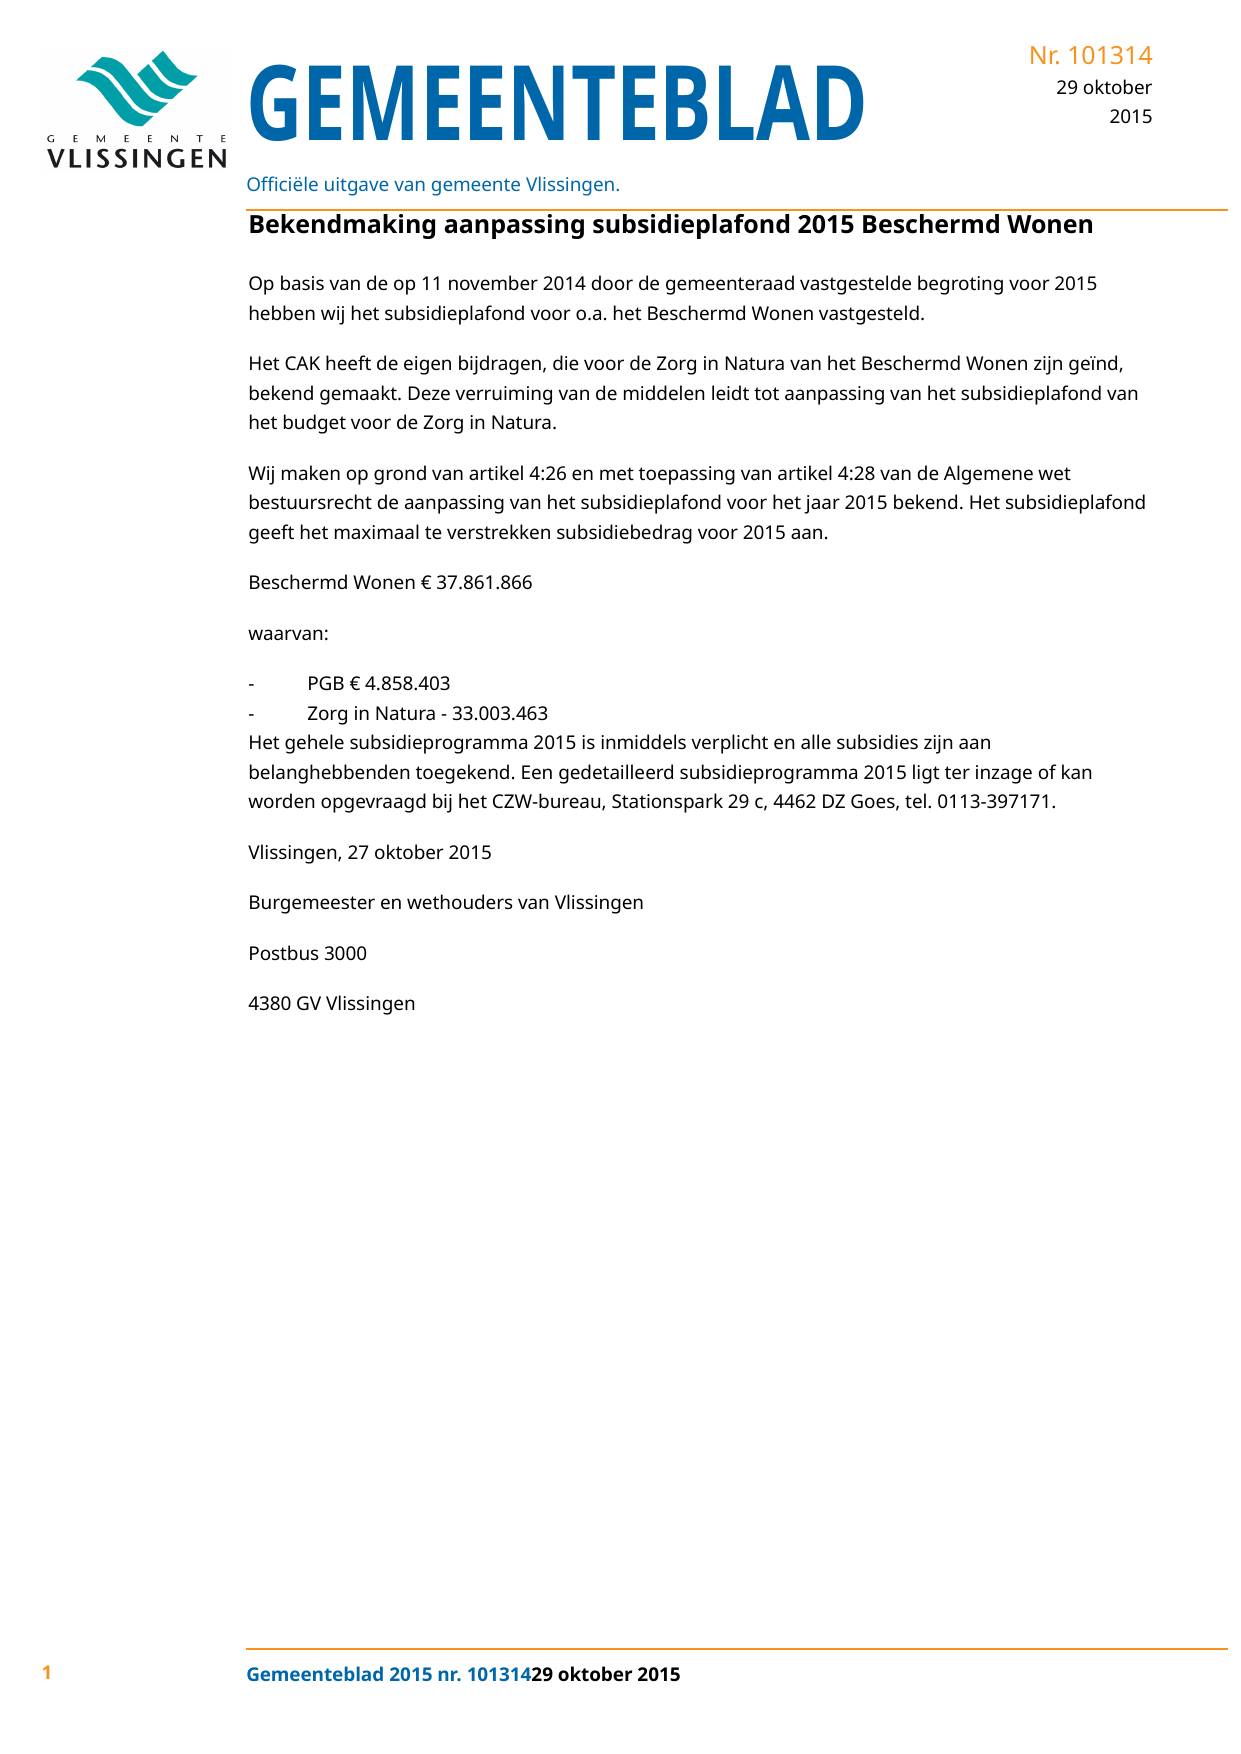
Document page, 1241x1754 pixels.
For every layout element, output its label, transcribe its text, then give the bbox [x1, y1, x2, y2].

list Zorg in Natura - 33.003.463 [248, 700, 1152, 726]
text Wij maken op grond van artikel 4:26 en met toepassing van artikel 4:28 van de Algemene wet bestuursrecht de aanpassing van het subsidieplafond voor het jaar 2015 bekend. Het subsidieplafond geeft het maximaal te verstrekken subsidiebedrag voor 2015 aan. [248, 460, 1152, 545]
text 4380 GV Vlissingen [248, 990, 1152, 1016]
text Het gehele subsidieprogramma 2015 is inmiddels verplicht en alle subsidies zijn aan belanghebbenden toegekend. Een gedetailleerd subsidieprogramma 2015 ligt ter inzage of kan worden opgevraagd bij het CZW-bureau, Stationspark 29 c, 4462 DZ Goes, tel. 0113-397171. [248, 729, 1152, 814]
text Burgemeester en wethouders van Vlissingen [248, 889, 1152, 915]
text Bekendmaking aanpassing subsidieplafond 2015 Beschermd Wonen [248, 211, 1152, 241]
text waarvan: [248, 620, 1152, 646]
list PGB € 4.858.403 [248, 670, 1152, 696]
text Vlissingen, 27 oktober 2015 [248, 839, 1152, 865]
text Beschermd Wonen € 37.861.866 [248, 569, 1152, 595]
text Postbus 3000 [248, 940, 1152, 966]
text Op basis van de op 11 november 2014 door de gemeenteraad vastgestelde begroting voor 2015 hebben wij het subsidieplafond voor o.a. het Beschermd Wonen vastgesteld. [248, 270, 1152, 326]
text Het CAK heeft de eigen bijdragen, die voor de Zorg in Natura van het Beschermd Wonen zijn geïnd, bekend gemaakt. Deze verruiming van de middelen leidt tot aanpassing van het subsidieplafond van het budget voor de Zorg in Natura. [248, 350, 1152, 435]
picture [41, 47, 231, 172]
